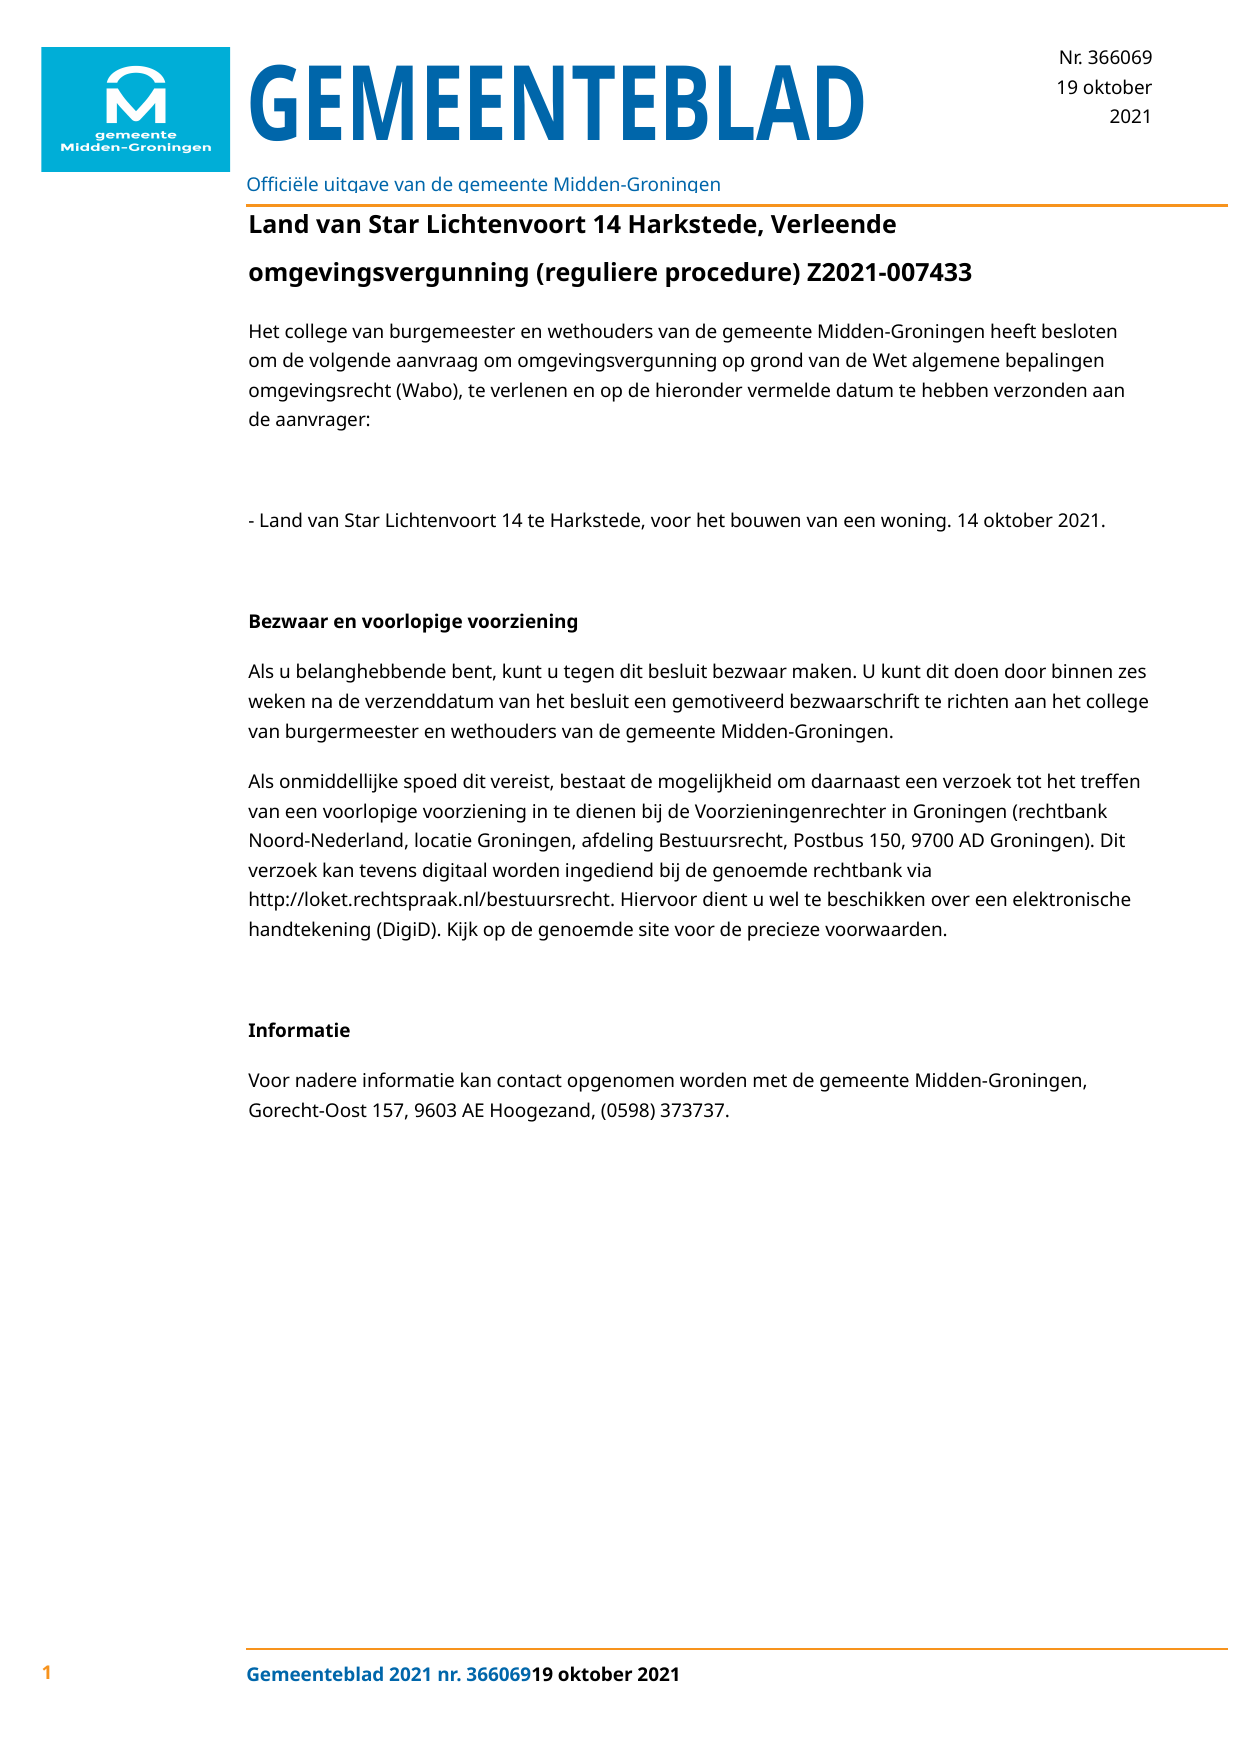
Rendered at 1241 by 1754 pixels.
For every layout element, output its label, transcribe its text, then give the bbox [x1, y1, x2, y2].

text Land van Star Lichtenvoort 14 Harkstede, Verleende omgevingsvergunning (reguliere procedure) Z2021-007433 [248, 207, 1152, 288]
text Bezwaar en voorlopige voorziening [248, 608, 1152, 634]
picture [107, 89, 165, 122]
text Informatie [248, 1017, 1152, 1043]
text Het college van burgemeester en wethouders van de gemeente Midden-Groningen heeft besloten om de volgende aanvraag om omgevingsvergunning op grond van de Wet algemene bepalingen omgevingsrecht (Wabo), te verlenen en op de hieronder vermelde datum te hebben verzonden aan de aanvrager: [248, 318, 1152, 432]
picture [108, 66, 164, 82]
text Als u belanghebbende bent, kunt u tegen dit besluit bezwaar maken. U kunt dit doen door binnen zes weken na de verzenddatum van het besluit een gemotiveerd bezwaarschrift te richten aan het college van burgermeester en wethouders van de gemeente Midden-Groningen. [248, 659, 1152, 744]
text Als onmiddellijke spoed dit vereist, bestaat de mogelijkheid om daarnaast een verzoek tot het treffen van een voorlopige voorziening in te dienen bij de Voorzieningenrechter in Groningen (rechtbank Noord-Nederland, locatie Groningen, afdeling Bestuursrecht, Postbus 150, 9700 AD Groningen). Dit verzoek kan tevens digitaal worden ingediend bij de genoemde rechtbank via http://loket.rechtspraak.nl/bestuursrecht. Hiervoor dient u wel te beschikken over een elektronische handtekening (DigiD). Kijk op de genoemde site voor de precieze voorwaarden. [248, 768, 1152, 942]
text Voor nadere informatie kan contact opgenomen worden met de gemeente Midden-Groningen, Gorecht-Oost 157, 9603 AE Hoogezand, (0598) 373737. [248, 1067, 1152, 1123]
picture [184, 146, 190, 153]
text - Land van Star Lichtenvoort 14 te Harkstede, voor het bouwen van een woning. 14 oktober 2021. [248, 507, 1152, 533]
